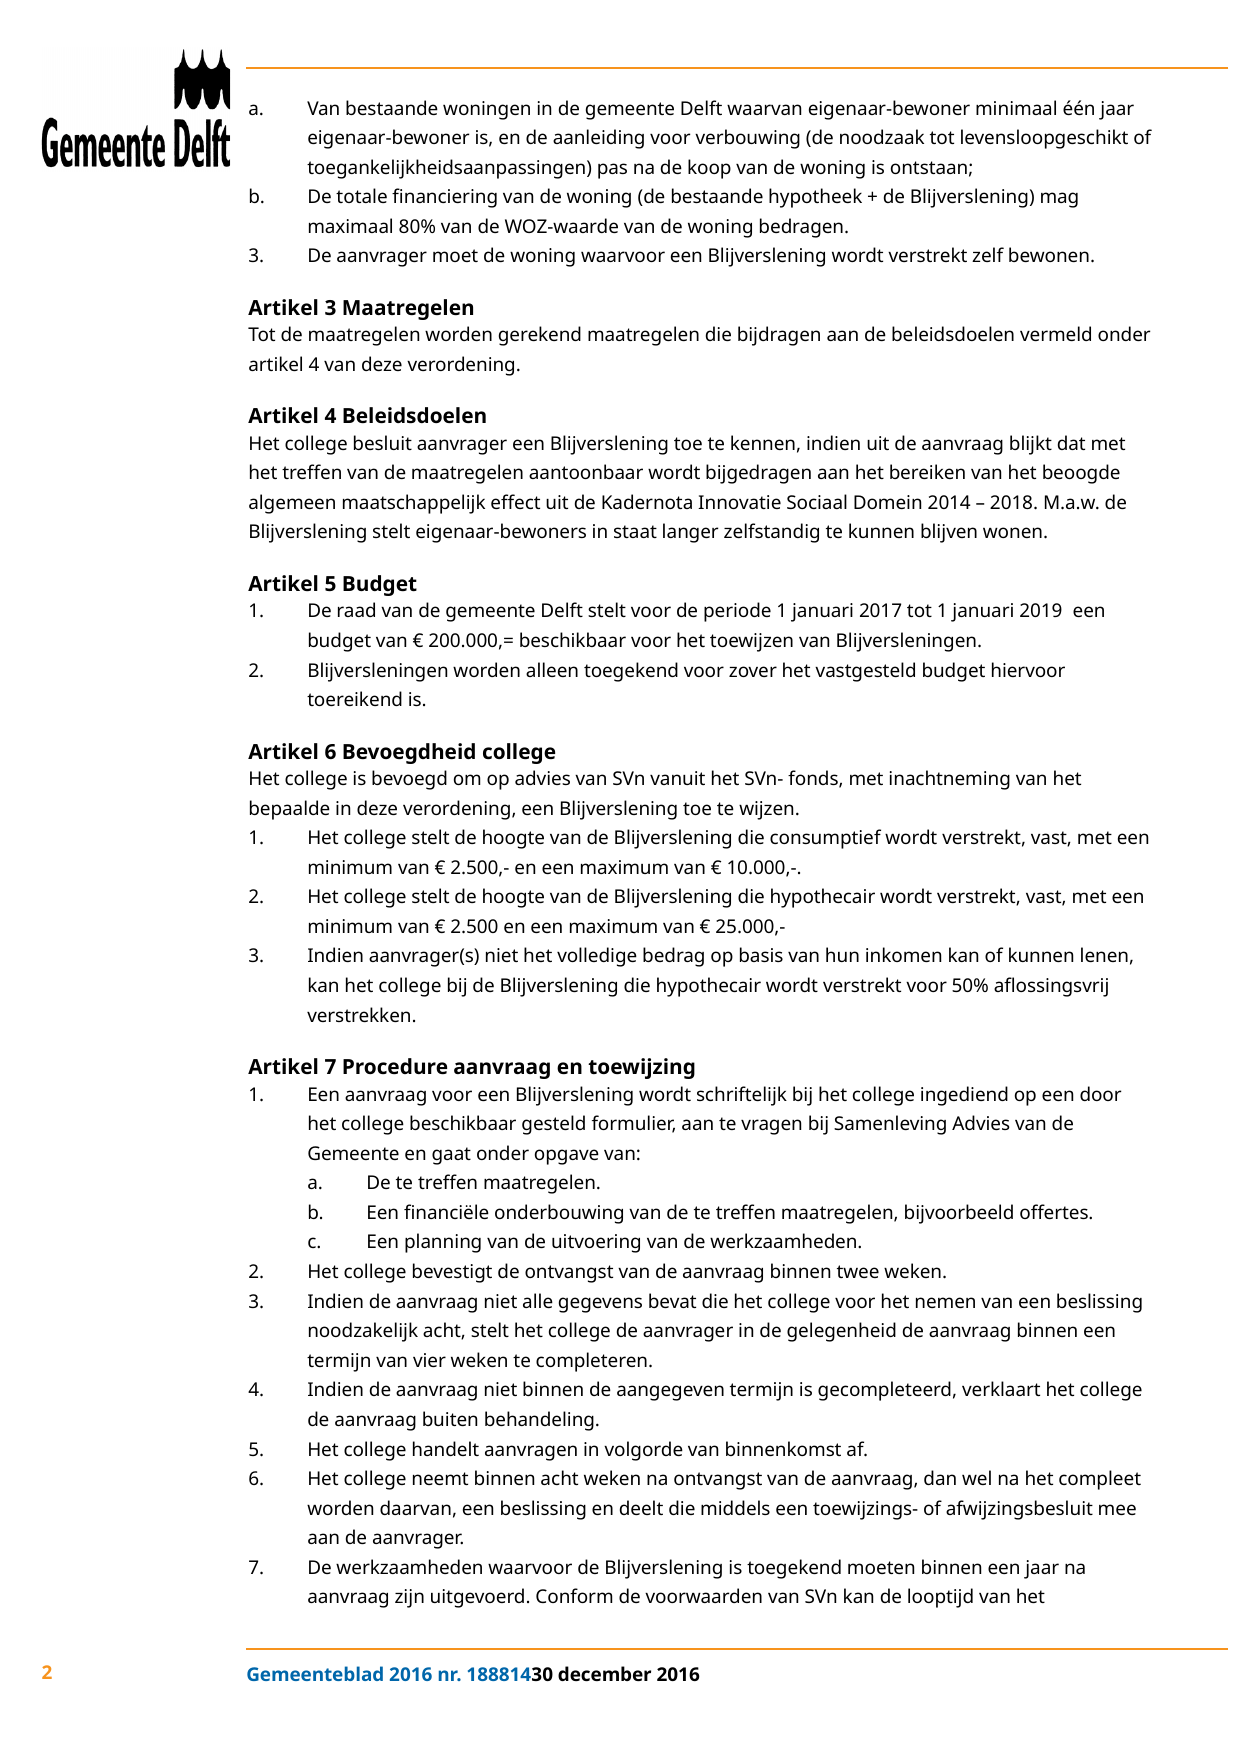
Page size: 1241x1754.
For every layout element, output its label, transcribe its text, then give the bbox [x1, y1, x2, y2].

text Artikel 7 Procedure aanvraag en toewijzing [248, 1052, 1152, 1081]
list Het college stelt de hoogte van de Blijverslening die hypothecair wordt verstrekt, vast, met een minimum van € 2.500 en een maximum van € 25.000,- [248, 883, 1152, 939]
list De raad van de gemeente Delft stelt voor de periode 1 januari 2017 tot 1 januari 2019 een budget van € 200.000,= beschikbaar voor het toewijzen van Blijversleningen. [248, 598, 1152, 653]
list De werkzaamheden waarvoor de Blijverslening is toegekend moeten binnen een jaar na aanvraag zijn uitgevoerd. Conform de voorwaarden van SVn kan de looptijd van het [248, 1554, 1152, 1609]
list Blijversleningen worden alleen toegekend voor zover het vastgesteld budget hiervoor toereikend is. [248, 657, 1152, 712]
list Het college bevestigt de ontvangst van de aanvraag binnen twee weken. [248, 1258, 1152, 1284]
text Tot de maatregelen worden gerekend maatregelen die bijdragen aan de beleidsdoelen vermeld onder artikel 4 van deze verordening. [248, 322, 1152, 377]
text Artikel 6 Bevoegdheid college [248, 737, 1152, 765]
list Het college neemt binnen acht weken na ontvangst van de aanvraag, dan wel na het compleet worden daarvan, een beslissing en deelt die middels een toewijzings- of afwijzingsbesluit mee aan de aanvrager. [248, 1465, 1152, 1550]
list Een planning van de uitvoering van de werkzaamheden. [307, 1229, 1152, 1254]
list Indien de aanvraag niet binnen de aangegeven termijn is gecompleteerd, verklaart het college de aanvraag buiten behandeling. [248, 1377, 1152, 1432]
list Van bestaande woningen in de gemeente Delft waarvan eigenaar-bewoner minimaal één jaar eigenaar-bewoner is, en de aanleiding voor verbouwing (de noodzaak tot levensloopgeschikt of toegankelijkheidsaanpassingen) pas na de koop van de woning is ontstaan; [248, 95, 1152, 180]
list Een aanvraag voor een Blijverslening wordt schriftelijk bij het college ingediend op een door het college beschikbaar gesteld formulier, aan te vragen bij Samenleving Advies van de Gemeente en gaat onder opgave van: [248, 1081, 1152, 1166]
text Het college is bevoegd om op advies van SVn vanuit het SVn- fonds, met inachtneming van het bepaalde in deze verordening, een Blijverslening toe te wijzen. [248, 765, 1152, 821]
list Het college handelt aanvragen in volgorde van binnenkomst af. [248, 1436, 1152, 1461]
list De aanvrager moet de woning waarvoor een Blijverslening wordt verstrekt zelf bewonen. [248, 243, 1152, 268]
picture [41, 47, 231, 172]
text Artikel 3 Maatregelen [248, 293, 1152, 322]
text Artikel 4 Beleidsdoelen [248, 402, 1152, 430]
list Indien aanvrager(s) niet het volledige bedrag op basis van hun inkomen kan of kunnen lenen, kan het college bij de Blijverslening die hypothecair wordt verstrekt voor 50% aflossingsvrij verstrekken. [248, 943, 1152, 1028]
list De te treffen maatregelen. [307, 1169, 1152, 1195]
list Indien de aanvraag niet alle gegevens bevat die het college voor het nemen van een beslissing noodzakelijk acht, stelt het college de aanvrager in de gelegenheid de aanvraag binnen een termijn van vier weken te completeren. [248, 1288, 1152, 1373]
list Een financiële onderbouwing van de te treffen maatregelen, bijvoorbeeld offertes. [307, 1199, 1152, 1225]
text Het college besluit aanvrager een Blijverslening toe te kennen, indien uit de aanvraag blijkt dat met het treffen van de maatregelen aantoonbaar wordt bijgedragen aan het bereiken van het beoogde algemeen maatschappelijk effect uit de Kadernota Innovatie Sociaal Domein 2014 – 2018. M.a.w. de Blijverslening stelt eigenaar-bewoners in staat langer zelfstandig te kunnen blijven wonen. [248, 430, 1152, 544]
list De totale financiering van de woning (de bestaande hypotheek + de Blijverslening) mag maximaal 80% van de WOZ-waarde van de woning bedragen. [248, 183, 1152, 239]
text Artikel 5 Budget [248, 569, 1152, 598]
list Het college stelt de hoogte van de Blijverslening die consumptief wordt verstrekt, vast, met een minimum van € 2.500,- en een maximum van € 10.000,-. [248, 824, 1152, 880]
